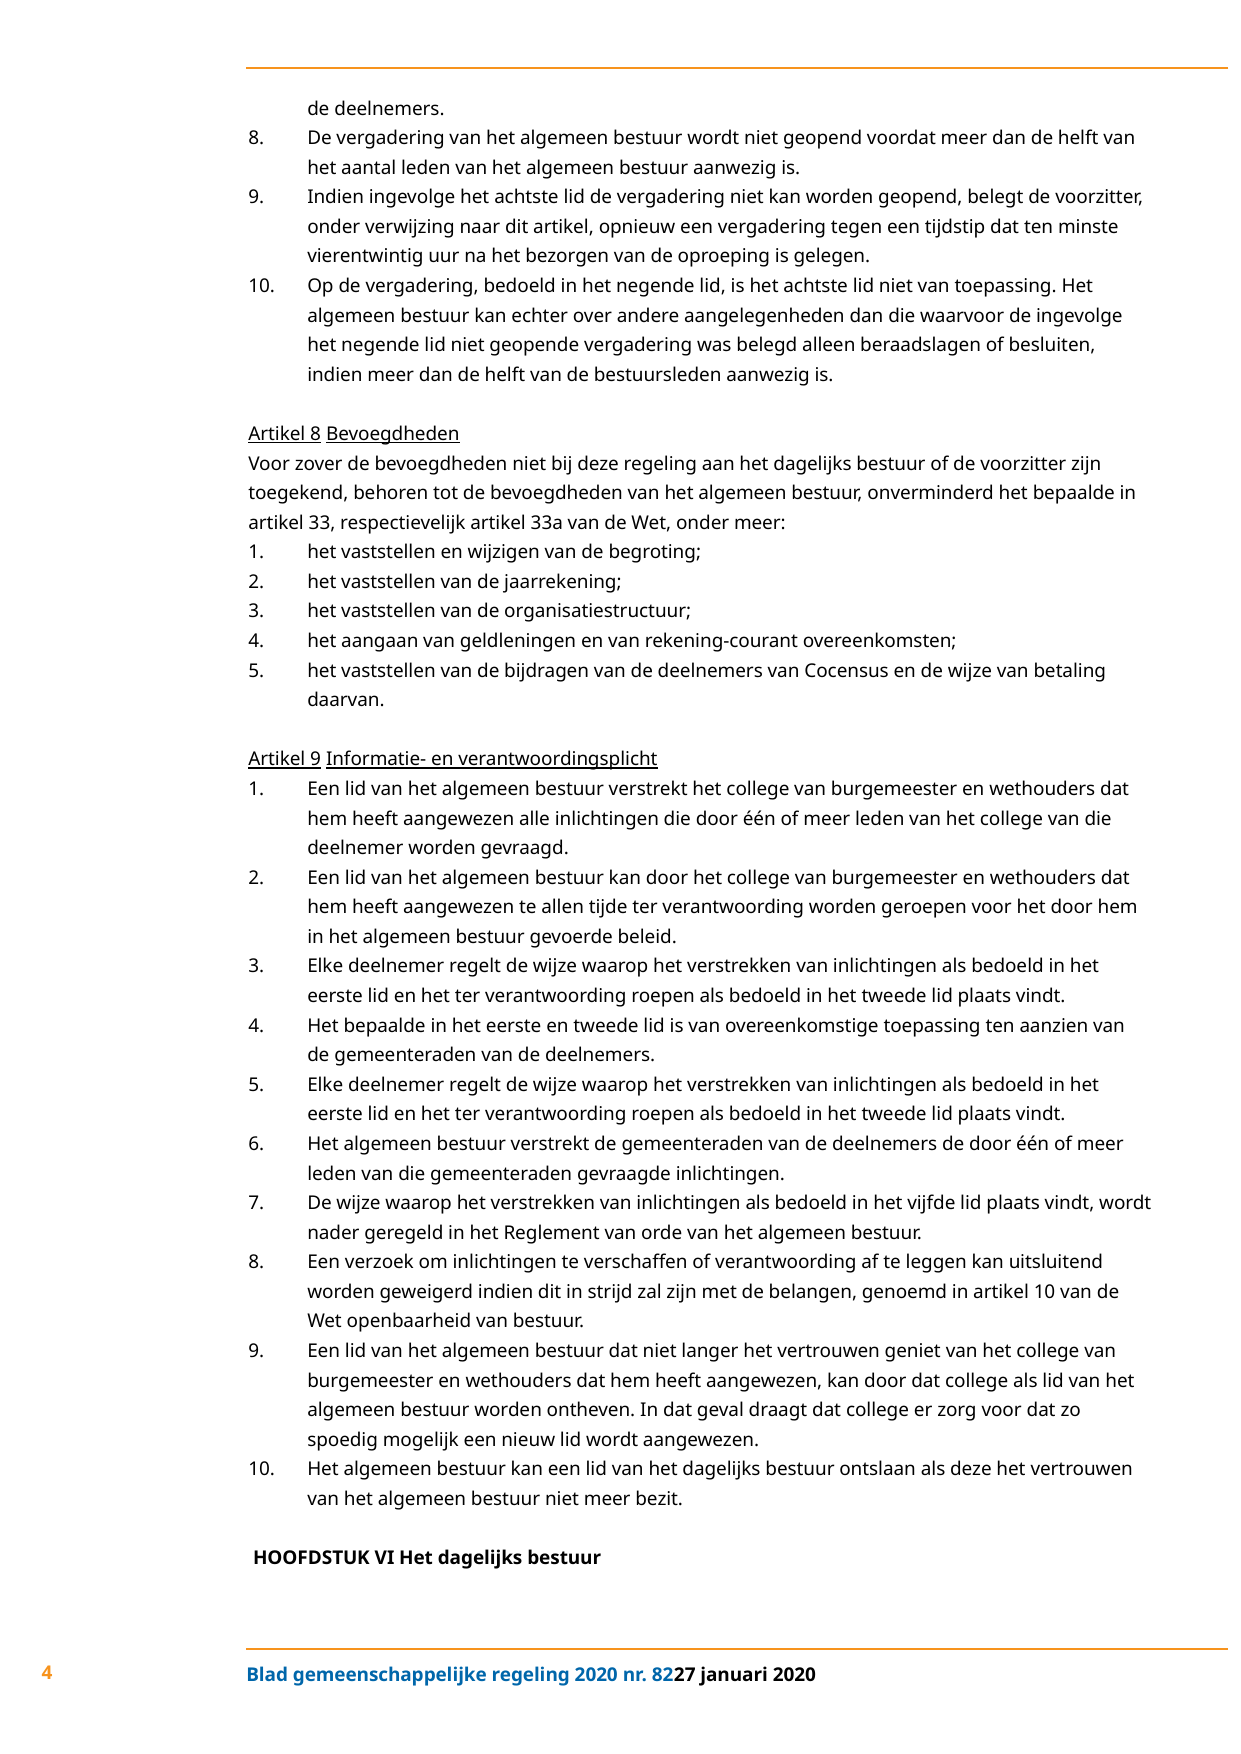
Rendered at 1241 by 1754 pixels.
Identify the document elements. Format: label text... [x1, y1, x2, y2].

list Het algemeen bestuur verstrekt de gemeenteraden van de deelnemers de door één of meer leden van die gemeenteraden gevraagde inlichtingen. [248, 1130, 1152, 1186]
list Het bepaalde in het eerste en tweede lid is van overeenkomstige toepassing ten aanzien van de gemeenteraden van de deelnemers. [248, 1012, 1152, 1067]
list het vaststellen en wijzigen van de begroting; [248, 538, 1152, 564]
list Het algemeen bestuur kan een lid van het dagelijks bestuur ontslaan als deze het vertrouwen van het algemeen bestuur niet meer bezit. [248, 1456, 1152, 1511]
picture [41, 47, 231, 172]
list De vergadering van het algemeen bestuur wordt niet geopend voordat meer dan de helft van het aantal leden van het algemeen bestuur aanwezig is. [248, 124, 1152, 180]
list het vaststellen van de jaarrekening; [248, 568, 1152, 594]
list Een lid van het algemeen bestuur verstrekt het college van burgemeester en wethouders dat hem heeft aangewezen alle inlichtingen die door één of meer leden van het college van die deelnemer worden gevraagd. [248, 775, 1152, 860]
text Artikel 8 Bevoegdheden [248, 420, 1152, 446]
list het vaststellen van de organisatiestructuur; [248, 598, 1152, 623]
list Een lid van het algemeen bestuur kan door het college van burgemeester en wethouders dat hem heeft aangewezen te allen tijde ter verantwoording worden geroepen voor het door hem in het algemeen bestuur gevoerde beleid. [248, 864, 1152, 949]
list Indien ingevolge het achtste lid de vergadering niet kan worden geopend, belegt de voorzitter, onder verwijzing naar dit artikel, opnieuw een vergadering tegen een tijdstip dat ten minste vierentwintig uur na het bezorgen van de oproeping is gelegen. [248, 183, 1152, 268]
text Voor zover de bevoegdheden niet bij deze regeling aan het dagelijks bestuur of de voorzitter zijn toegekend, behoren tot de bevoegdheden van het algemeen bestuur, onverminderd het bepaalde in artikel 33, respectievelijk artikel 33a van de Wet, onder meer: [248, 450, 1152, 535]
list het vaststellen van de bijdragen van de deelnemers van Cocensus en de wijze van betaling daarvan. [248, 657, 1152, 712]
text HOOFDSTUK VI Het dagelijks bestuur [248, 1544, 1152, 1570]
list Elke deelnemer regelt de wijze waarop het verstrekken van inlichtingen als bedoeld in het eerste lid en het ter verantwoording roepen als bedoeld in het tweede lid plaats vindt. [248, 953, 1152, 1008]
list Een verzoek om inlichtingen te verschaffen of verantwoording af te leggen kan uitsluitend worden geweigerd indien dit in strijd zal zijn met de belangen, genoemd in artikel 10 van de Wet openbaarheid van bestuur. [248, 1248, 1152, 1333]
list de deelnemers. [248, 95, 1152, 121]
text Artikel 9 Informatie- en verantwoordingsplicht [248, 746, 1152, 771]
list Elke deelnemer regelt de wijze waarop het verstrekken van inlichtingen als bedoeld in het eerste lid en het ter verantwoording roepen als bedoeld in het tweede lid plaats vindt. [248, 1071, 1152, 1126]
list het aangaan van geldleningen en van rekening-courant overeenkomsten; [248, 627, 1152, 653]
list Op de vergadering, bedoeld in het negende lid, is het achtste lid niet van toepassing. Het algemeen bestuur kan echter over andere aangelegenheden dan die waarvoor de ingevolge het negende lid niet geopende vergadering was belegd alleen beraadslagen of besluiten, indien meer dan de helft van de bestuursleden aanwezig is. [248, 272, 1152, 387]
list De wijze waarop het verstrekken van inlichtingen als bedoeld in het vijfde lid plaats vindt, wordt nader geregeld in het Reglement van orde van het algemeen bestuur. [248, 1189, 1152, 1245]
list Een lid van het algemeen bestuur dat niet langer het vertrouwen geniet van het college van burgemeester en wethouders dat hem heeft aangewezen, kan door dat college als lid van het algemeen bestuur worden ontheven. In dat geval draagt dat college er zorg voor dat zo spoedig mogelijk een nieuw lid wordt aangewezen. [248, 1337, 1152, 1452]
